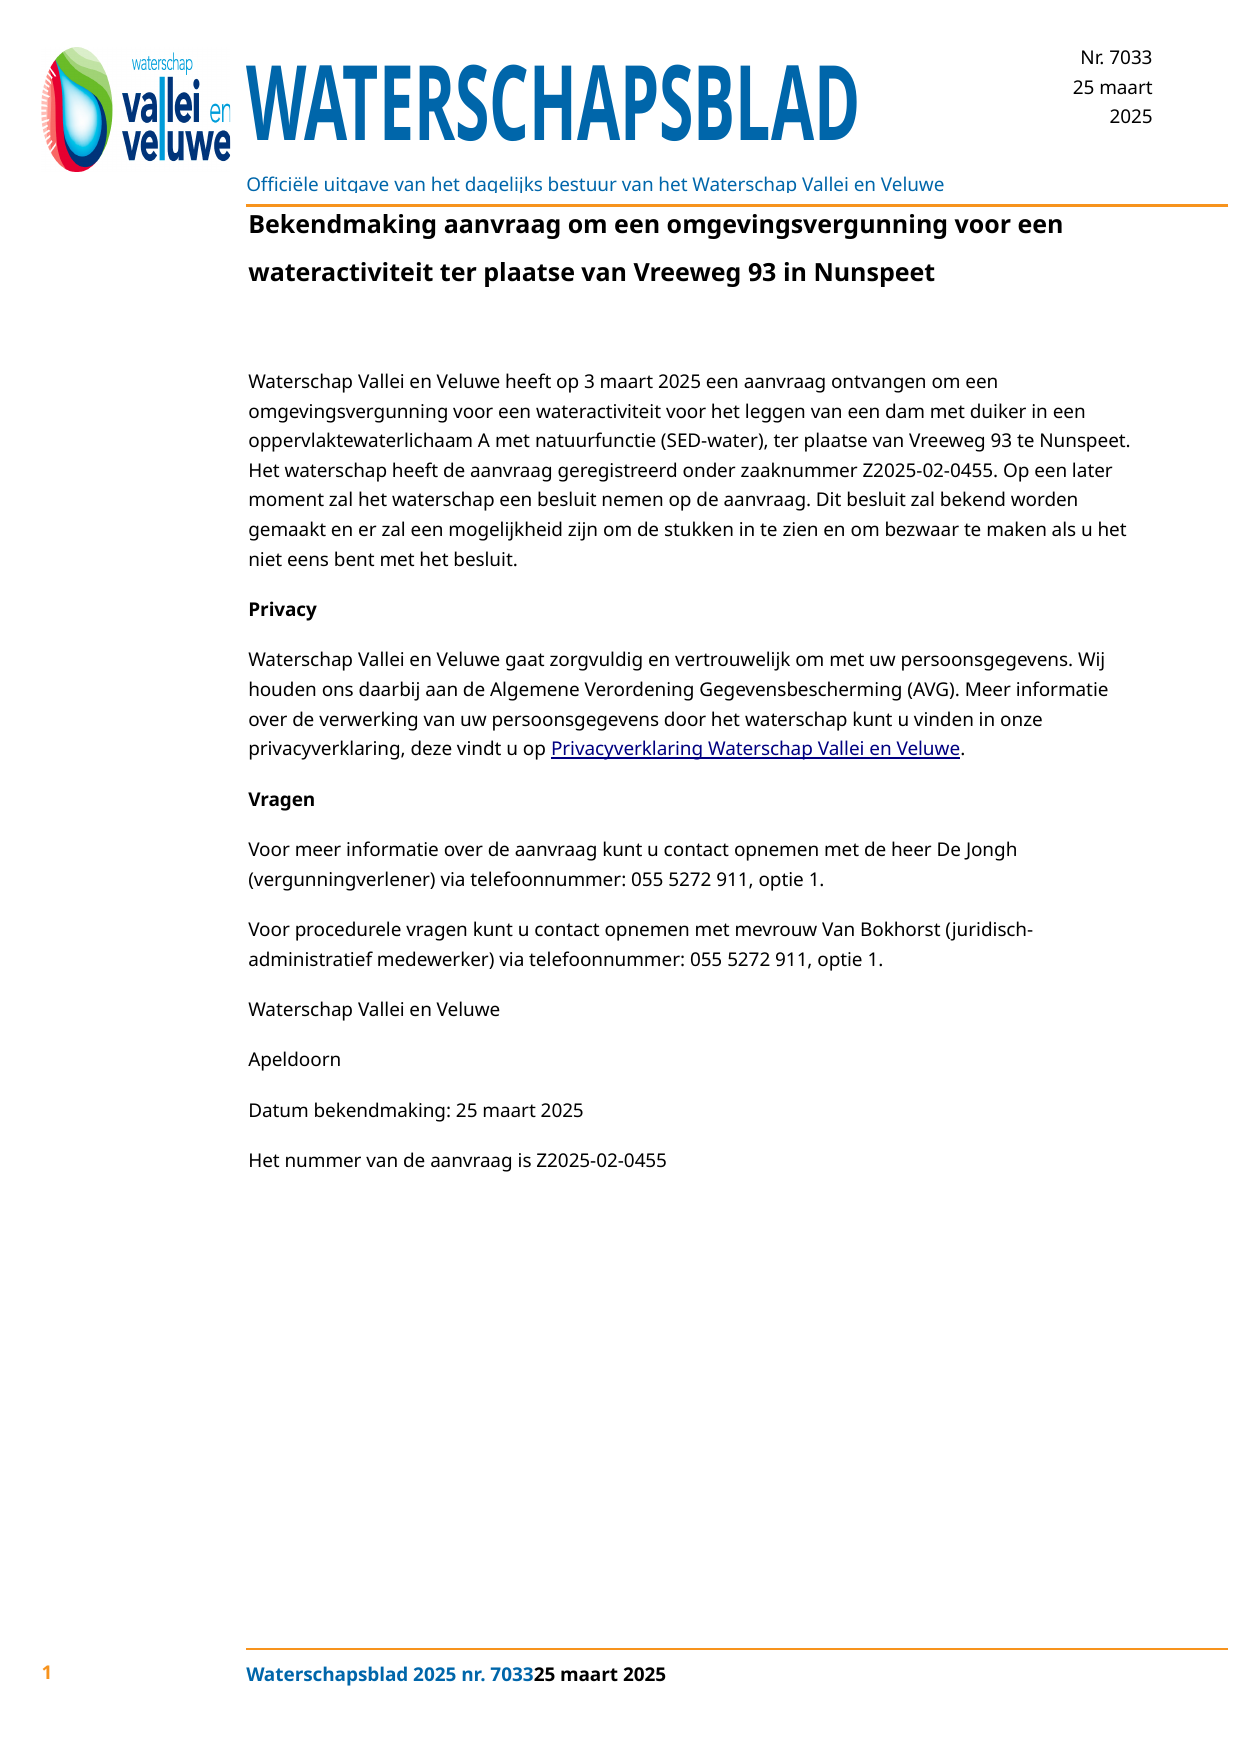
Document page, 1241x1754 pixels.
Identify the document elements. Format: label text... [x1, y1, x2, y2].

text Waterschap Vallei en Veluwe gaat zorgvuldig en vertrouwelijk om met uw persoonsgegevens. Wij houden ons daarbij aan de Algemene Verordening Gegevensbescherming (AVG). Meer informatie over de verwerking van uw persoonsgegevens door het waterschap kunt u vinden in onze privacyverklaring, deze vindt u op Privacyverklaring Waterschap Vallei en Veluwe. [248, 647, 1152, 761]
text Apeldoorn [248, 1047, 1152, 1072]
text Het nummer van de aanvraag is Z2025-02-0455 [248, 1147, 1152, 1173]
text Privacy [248, 596, 1152, 622]
picture [41, 47, 231, 172]
text Bekendmaking aanvraag om een omgevingsvergunning voor een wateractiviteit ter plaatse van Vreeweg 93 in Nunspeet [248, 207, 1152, 288]
text Datum bekendmaking: 25 maart 2025 [248, 1097, 1152, 1123]
text Vragen [248, 786, 1152, 812]
text Waterschap Vallei en Veluwe heeft op 3 maart 2025 een aanvraag ontvangen om een omgevingsvergunning voor een wateractiviteit voor het leggen van een dam met duiker in een oppervlaktewaterlichaam A met natuurfunctie (SED-water), ter plaatse van Vreeweg 93 te Nunspeet. Het waterschap heeft de aanvraag geregistreerd onder zaaknummer Z2025-02-0455. Op een later moment zal het waterschap een besluit nemen op de aanvraag. Dit besluit zal bekend worden gemaakt en er zal een mogelijkheid zijn om de stukken in te zien en om bezwaar te maken als u het niet eens bent met het besluit. [248, 368, 1152, 572]
text Voor meer informatie over de aanvraag kunt u contact opnemen met de heer De Jongh (vergunningverlener) via telefoonnummer: 055 5272 911, optie 1. [248, 836, 1152, 892]
text Voor procedurele vragen kunt u contact opnemen met mevrouw Van Bokhorst (juridisch-administratief medewerker) via telefoonnummer: 055 5272 911, optie 1. [248, 916, 1152, 972]
text Waterschap Vallei en Veluwe [248, 996, 1152, 1022]
